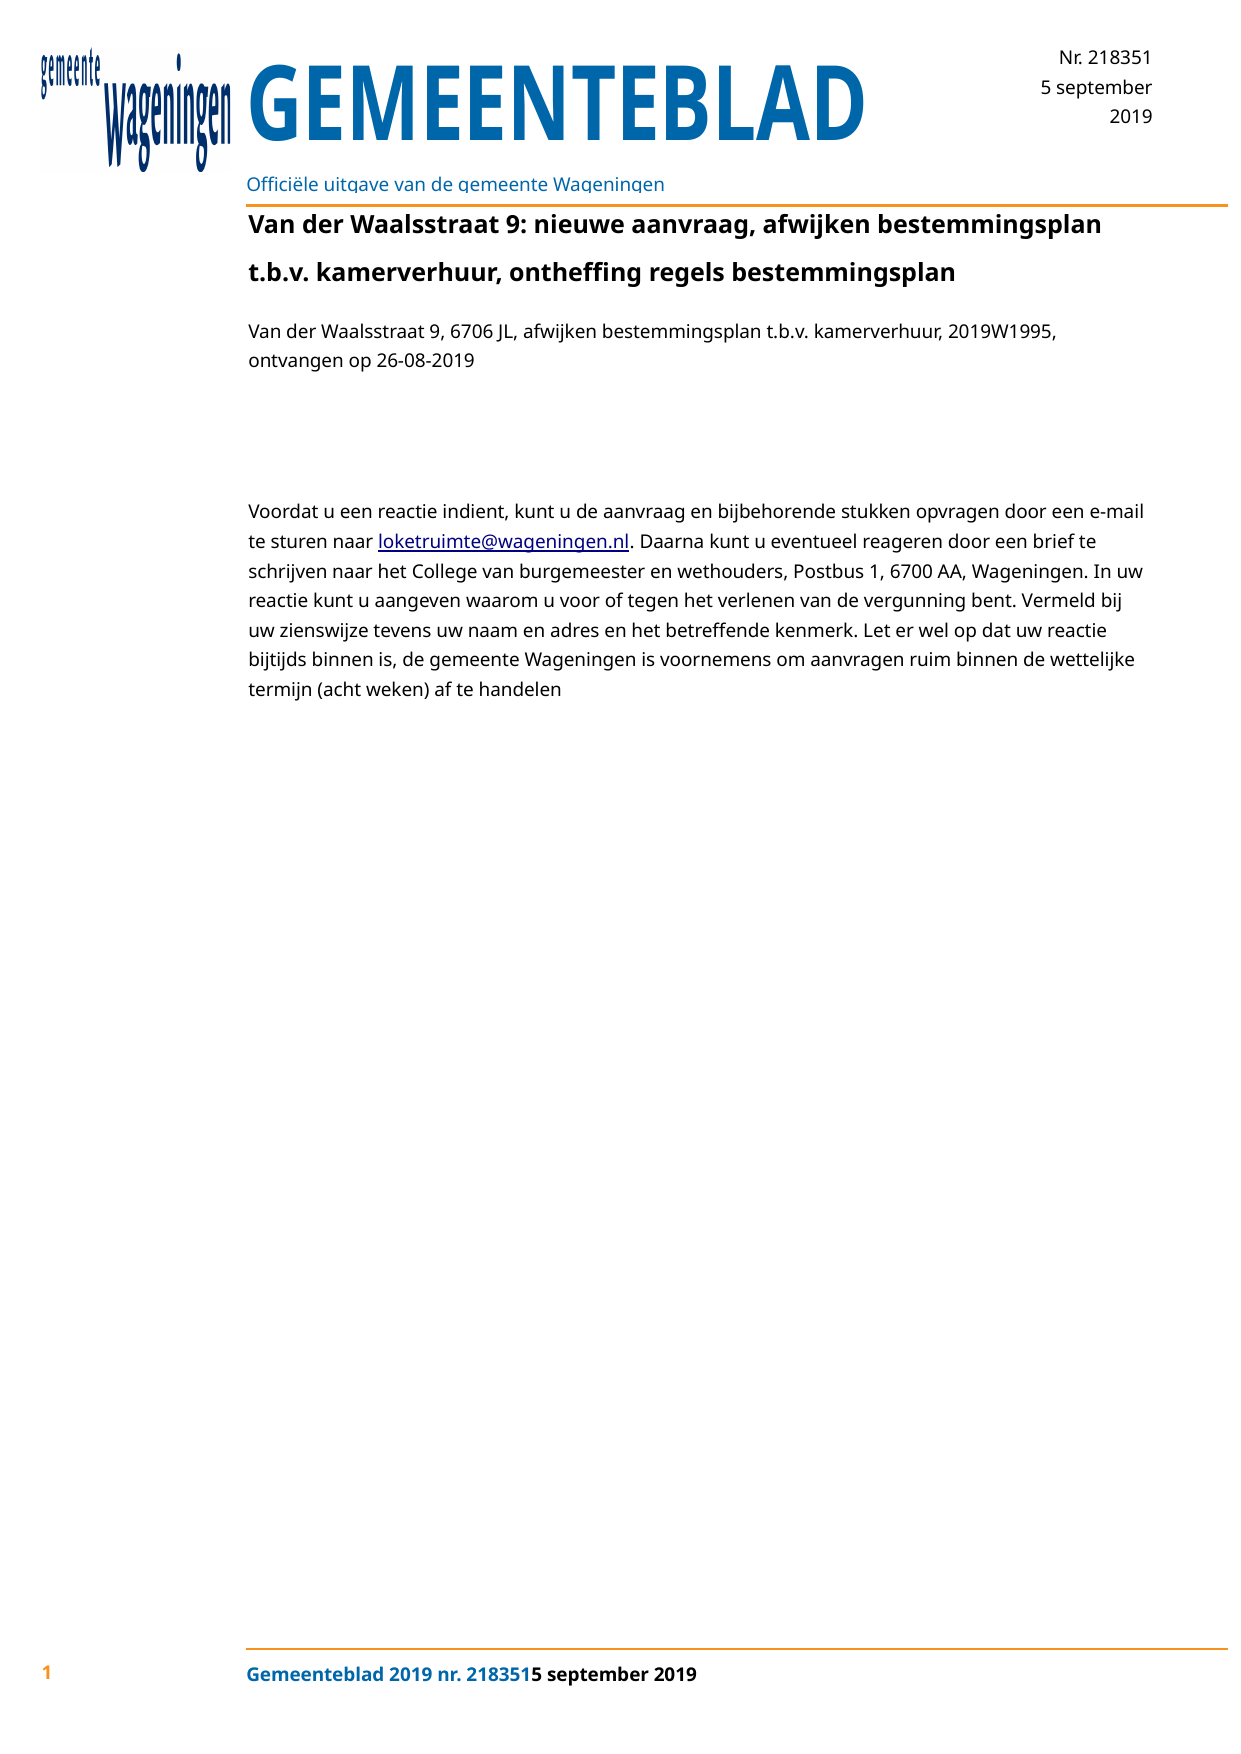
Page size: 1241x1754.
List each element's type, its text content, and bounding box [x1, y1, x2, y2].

text Voordat u een reactie indient, kunt u de aanvraag en bijbehorende stukken opvragen door een e-mail te sturen naar loketruimte@wageningen.nl. Daarna kunt u eventueel reageren door een brief te schrijven naar het College van burgemeester en wethouders, Postbus 1, 6700 AA, Wageningen. In uw reactie kunt u aangeven waarom u voor of tegen het verlenen van de vergunning bent. Vermeld bij uw zienswijze tevens uw naam en adres en het betreffende kenmerk. Let er wel op dat uw reactie bijtijds binnen is, de gemeente Wageningen is voornemens om aanvragen ruim binnen de wettelijke termijn (acht weken) af te handelen [248, 499, 1152, 702]
text Van der Waalsstraat 9, 6706 JL, afwijken bestemmingsplan t.b.v. kamerverhuur, 2019W1995, ontvangen op 26-08-2019 [248, 318, 1152, 373]
text Van der Waalsstraat 9: nieuwe aanvraag, afwijken bestemmingsplan t.b.v. kamerverhuur, ontheffing regels bestemmingsplan [248, 207, 1152, 288]
picture [41, 47, 231, 172]
